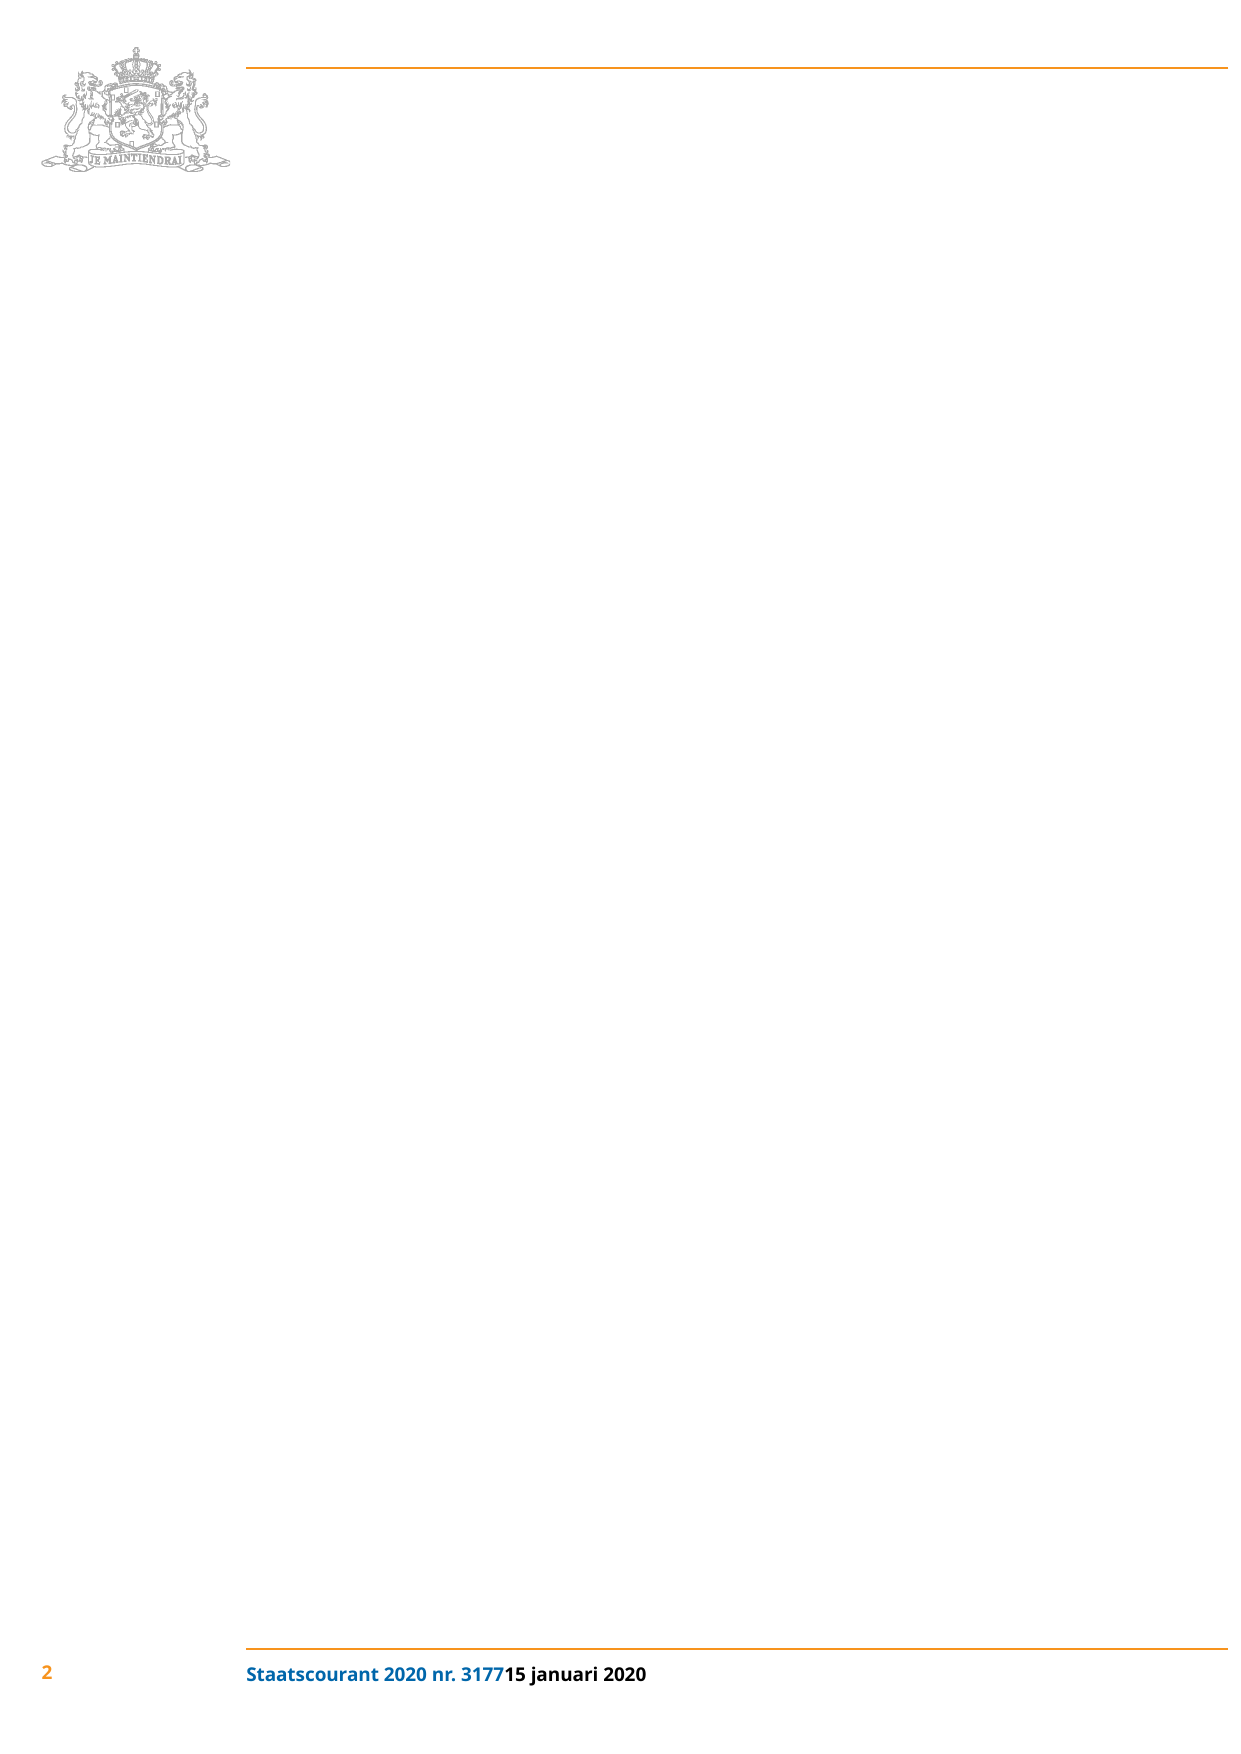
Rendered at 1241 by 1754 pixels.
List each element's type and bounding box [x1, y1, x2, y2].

picture [41, 47, 231, 172]
